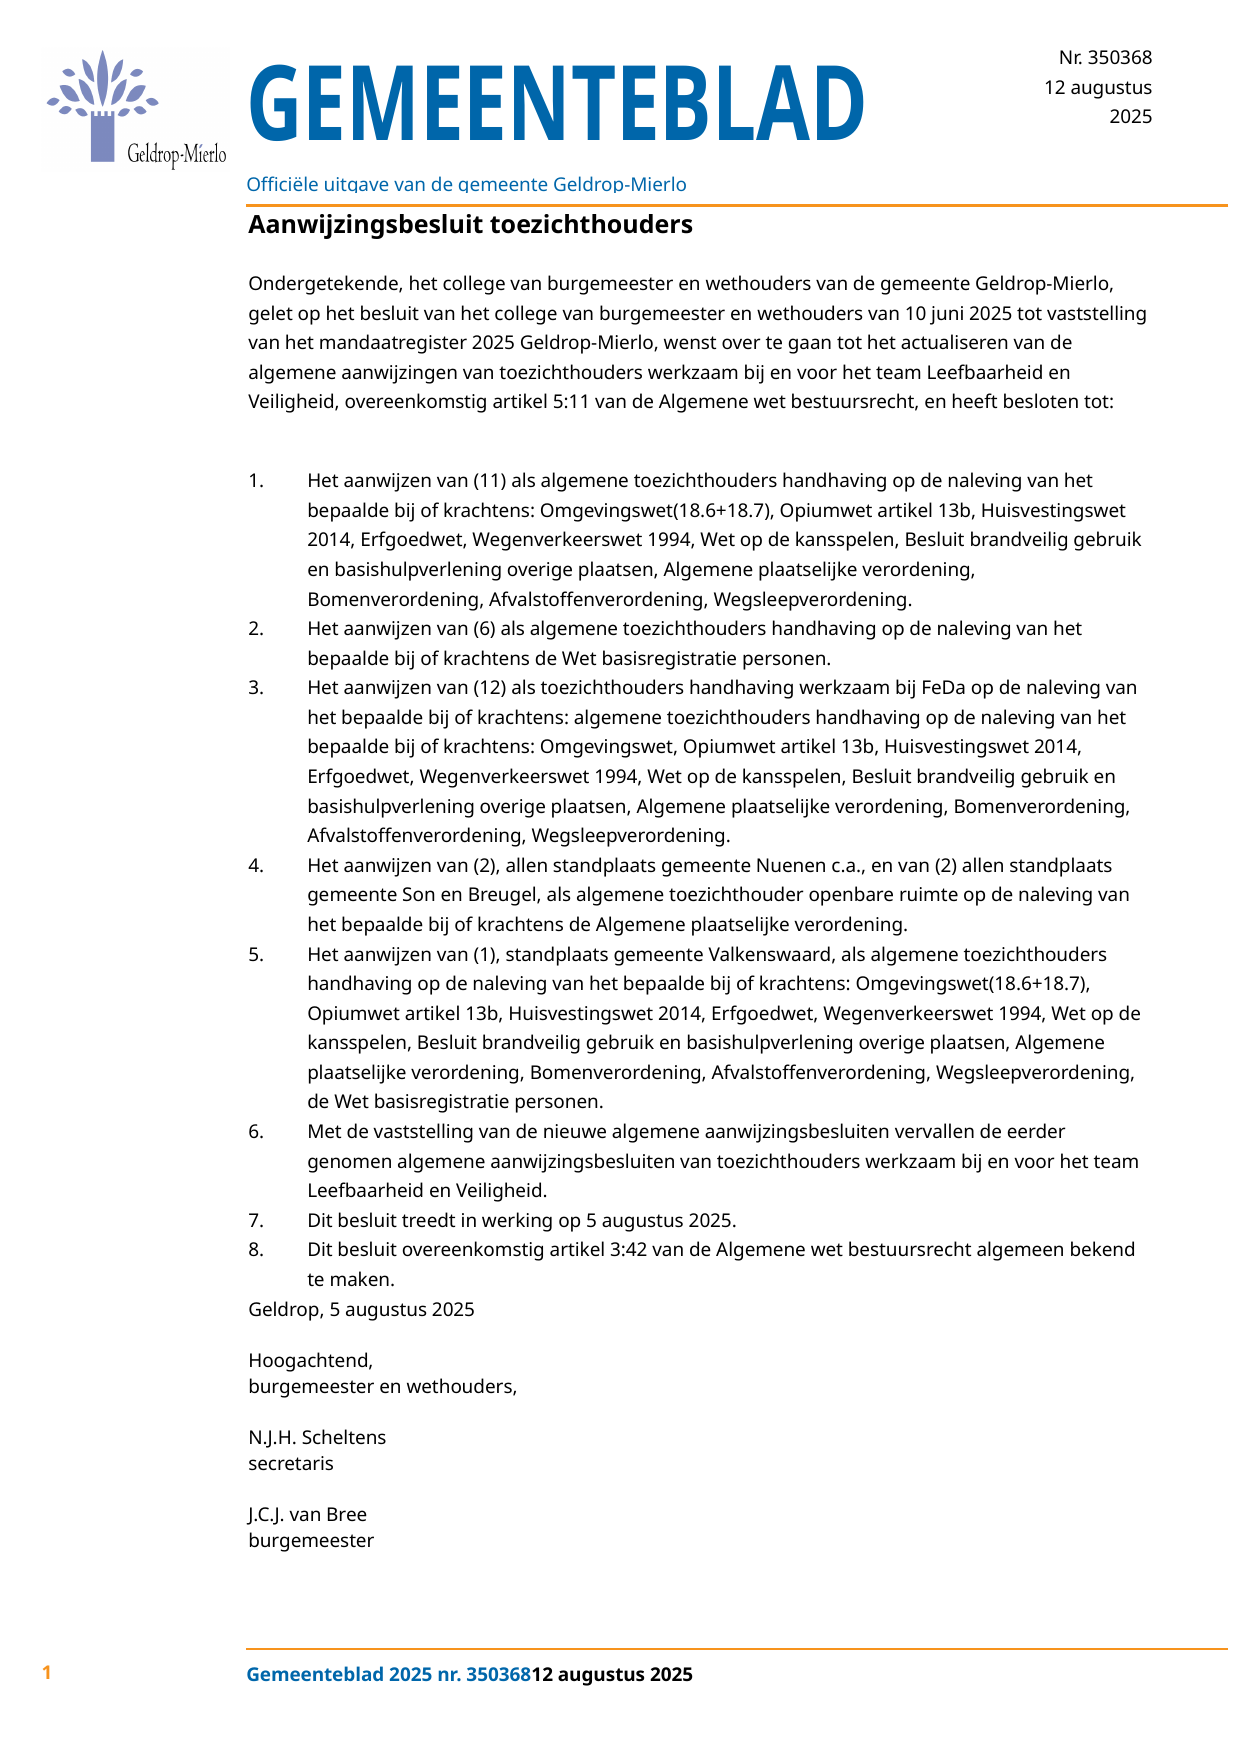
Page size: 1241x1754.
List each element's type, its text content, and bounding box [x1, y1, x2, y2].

list Het aanwijzen van (6) als algemene toezichthouders handhaving op de naleving van het bepaalde bij of krachtens de Wet basisregistratie personen. [248, 615, 1152, 671]
list Het aanwijzen van (1), standplaats gemeente Valkenswaard, als algemene toezichthouders handhaving op de naleving van het bepaalde bij of krachtens: Omgevingswet(18.6+18.7), Opiumwet artikel 13b, Huisvestingswet 2014, Erfgoedwet, Wegenverkeerswet 1994, Wet op de kansspelen, Besluit brandveilig gebruik en basishulpverlening overige plaatsen, Algemene plaatselijke verordening, Bomenverordening, Afvalstoffenverordening, Wegsleepverordening, de Wet basisregistratie personen. [248, 941, 1152, 1114]
text burgemeester [248, 1527, 1152, 1553]
text Ondergetekende, het college van burgemeester en wethouders van de gemeente Geldrop-Mierlo, gelet op het besluit van het college van burgemeester en wethouders van 10 juni 2025 tot vaststelling van het mandaatregister 2025 Geldrop-Mierlo, wenst over te gaan tot het actualiseren van de algemene aanwijzingen van toezichthouders werkzaam bij en voor het team Leefbaarheid en Veiligheid, overeenkomstig artikel 5:11 van de Algemene wet bestuursrecht, en heeft besloten tot: [248, 270, 1152, 414]
text burgemeester en wethouders, [248, 1373, 1152, 1399]
text Aanwijzingsbesluit toezichthouders [248, 207, 1152, 241]
list Het aanwijzen van (11) als algemene toezichthouders handhaving op de naleving van het bepaalde bij of krachtens: Omgevingswet(18.6+18.7), Opiumwet artikel 13b, Huisvestingswet 2014, Erfgoedwet, Wegenverkeerswet 1994, Wet op de kansspelen, Besluit brandveilig gebruik en basishulpverlening overige plaatsen, Algemene plaatselijke verordening, Bomenverordening, Afvalstoffenverordening, Wegsleepverordening. [248, 467, 1152, 612]
text J.C.J. van Bree [248, 1502, 1152, 1527]
text N.J.H. Scheltens [248, 1424, 1152, 1450]
list Het aanwijzen van (2), allen standplaats gemeente Nuenen c.a., en van (2) allen standplaats gemeente Son en Breugel, als algemene toezichthouder openbare ruimte op de naleving van het bepaalde bij of krachtens de Algemene plaatselijke verordening. [248, 852, 1152, 937]
picture [41, 47, 231, 172]
text Hoogachtend, [248, 1347, 1152, 1373]
list Dit besluit treedt in werking op 5 augustus 2025. [248, 1207, 1152, 1233]
list Met de vaststelling van de nieuwe algemene aanwijzingsbesluiten vervallen de eerder genomen algemene aanwijzingsbesluiten van toezichthouders werkzaam bij en voor het team Leefbaarheid en Veiligheid. [248, 1118, 1152, 1203]
list Dit besluit overeenkomstig artikel 3:42 van de Algemene wet bestuursrecht algemeen bekend te maken. [248, 1237, 1152, 1292]
list Het aanwijzen van (12) als toezichthouders handhaving werkzaam bij FeDa op de naleving van het bepaalde bij of krachtens: algemene toezichthouders handhaving op de naleving van het bepaalde bij of krachtens: Omgevingswet, Opiumwet artikel 13b, Huisvestingswet 2014, Erfgoedwet, Wegenverkeerswet 1994, Wet op de kansspelen, Besluit brandveilig gebruik en basishulpverlening overige plaatsen, Algemene plaatselijke verordening, Bomenverordening, Afvalstoffenverordening, Wegsleepverordening. [248, 674, 1152, 848]
text secretaris [248, 1450, 1152, 1476]
text Geldrop, 5 augustus 2025 [248, 1296, 1152, 1322]
